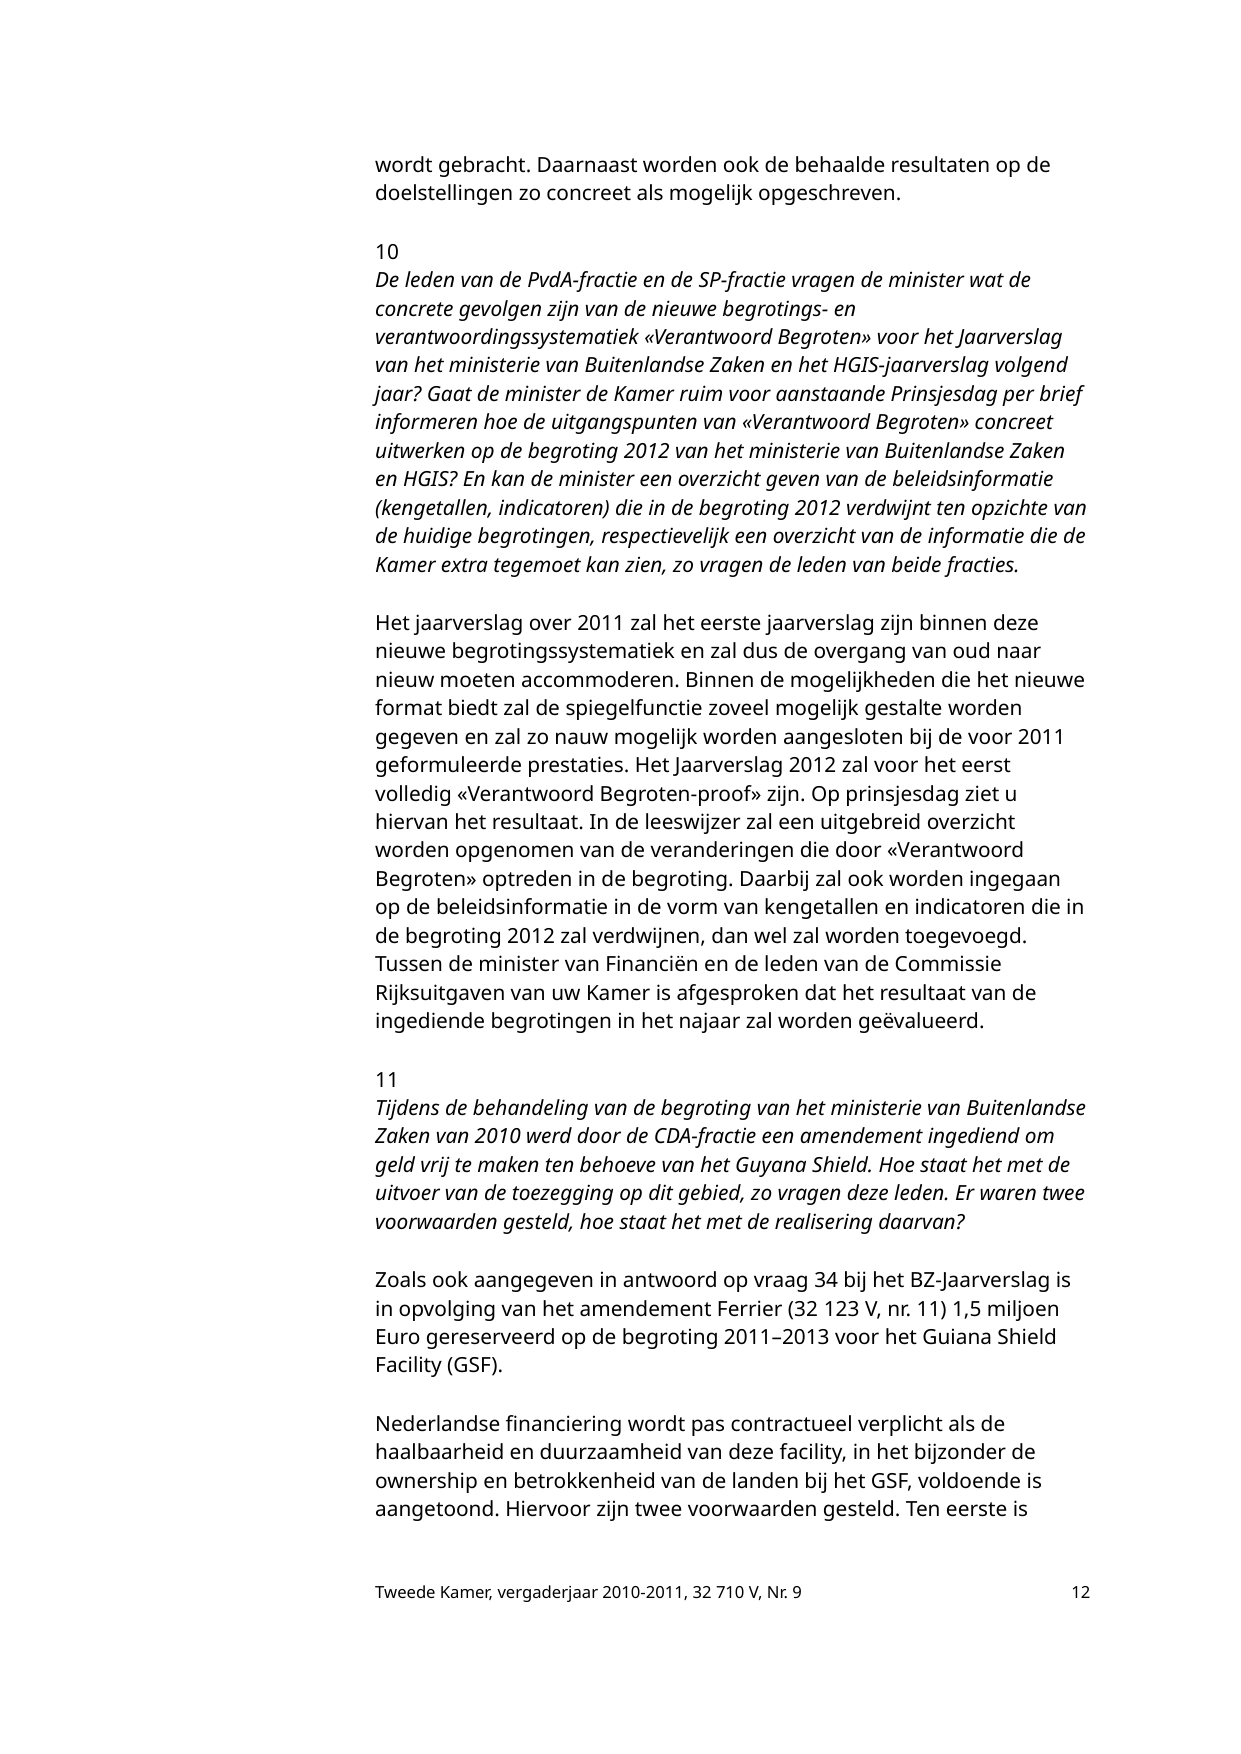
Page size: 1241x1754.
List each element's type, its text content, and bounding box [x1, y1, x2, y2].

text wordt gebracht. Daarnaast worden ook de behaalde resultaten op de doelstellingen zo concreet als mogelijk opgeschreven. [375, 150, 1090, 207]
text 10 [375, 237, 1090, 265]
text 11 [375, 1065, 1090, 1093]
text Tijdens de behandeling van de begroting van het ministerie van Buitenlandse Zaken van 2010 werd door de CDA-fractie een amendement ingediend om geld vrij te maken ten behoeve van het Guyana Shield. Hoe staat het met de uitvoer van de toezegging op dit gebied, zo vragen deze leden. Er waren twee voorwaarden gesteld, hoe staat het met de realisering daarvan? [375, 1093, 1090, 1235]
text Nederlandse financiering wordt pas contractueel verplicht als de haalbaarheid en duurzaamheid van deze facility, in het bijzonder de ownership en betrokkenheid van de landen bij het GSF, voldoende is aangetoond. Hiervoor zijn twee voorwaarden gesteld. Ten eerste is [375, 1409, 1090, 1523]
text Zoals ook aangegeven in antwoord op vraag 34 bij het BZ-Jaarverslag is in opvolging van het amendement Ferrier (32 123 V, nr. 11) 1,5 miljoen Euro gereserveerd op de begroting 2011–2013 voor het Guiana Shield Facility (GSF). [375, 1265, 1090, 1379]
text Het jaarverslag over 2011 zal het eerste jaarverslag zijn binnen deze nieuwe begrotingssystematiek en zal dus de overgang van oud naar nieuw moeten accommoderen. Binnen de mogelijkheden die het nieuwe format biedt zal de spiegelfunctie zoveel mogelijk gestalte worden gegeven en zal zo nauw mogelijk worden aangesloten bij de voor 2011 geformuleerde prestaties. Het Jaarverslag 2012 zal voor het eerst volledig «Verantwoord Begroten-proof» zijn. Op prinsjesdag ziet u hiervan het resultaat. In de leeswijzer zal een uitgebreid overzicht worden opgenomen van de veranderingen die door «Verantwoord Begroten» optreden in de begroting. Daarbij zal ook worden ingegaan op de beleidsinformatie in de vorm van kengetallen en indicatoren die in de begroting 2012 zal verdwijnen, dan wel zal worden toegevoegd. Tussen de minister van Financiën en de leden van de Commissie Rijksuitgaven van uw Kamer is afgesproken dat het resultaat van de ingediende begrotingen in het najaar zal worden geëvalueerd. [375, 608, 1090, 1035]
text De leden van de PvdA-fractie en de SP-fractie vragen de minister wat de concrete gevolgen zijn van de nieuwe begrotings- en verantwoordingssystematiek «Verantwoord Begroten» voor het Jaarverslag van het ministerie van Buitenlandse Zaken en het HGIS-jaarverslag volgend jaar? Gaat de minister de Kamer ruim voor aanstaande Prinsjesdag per brief informeren hoe de uitgangspunten van «Verantwoord Begroten» concreet uitwerken op de begroting 2012 van het ministerie van Buitenlandse Zaken en HGIS? En kan de minister een overzicht geven van de beleidsinformatie (kengetallen, indicatoren) die in de begroting 2012 verdwijnt ten opzichte van de huidige begrotingen, respectievelijk een overzicht van de informatie die de Kamer extra tegemoet kan zien, zo vragen de leden van beide fracties. [375, 265, 1090, 578]
